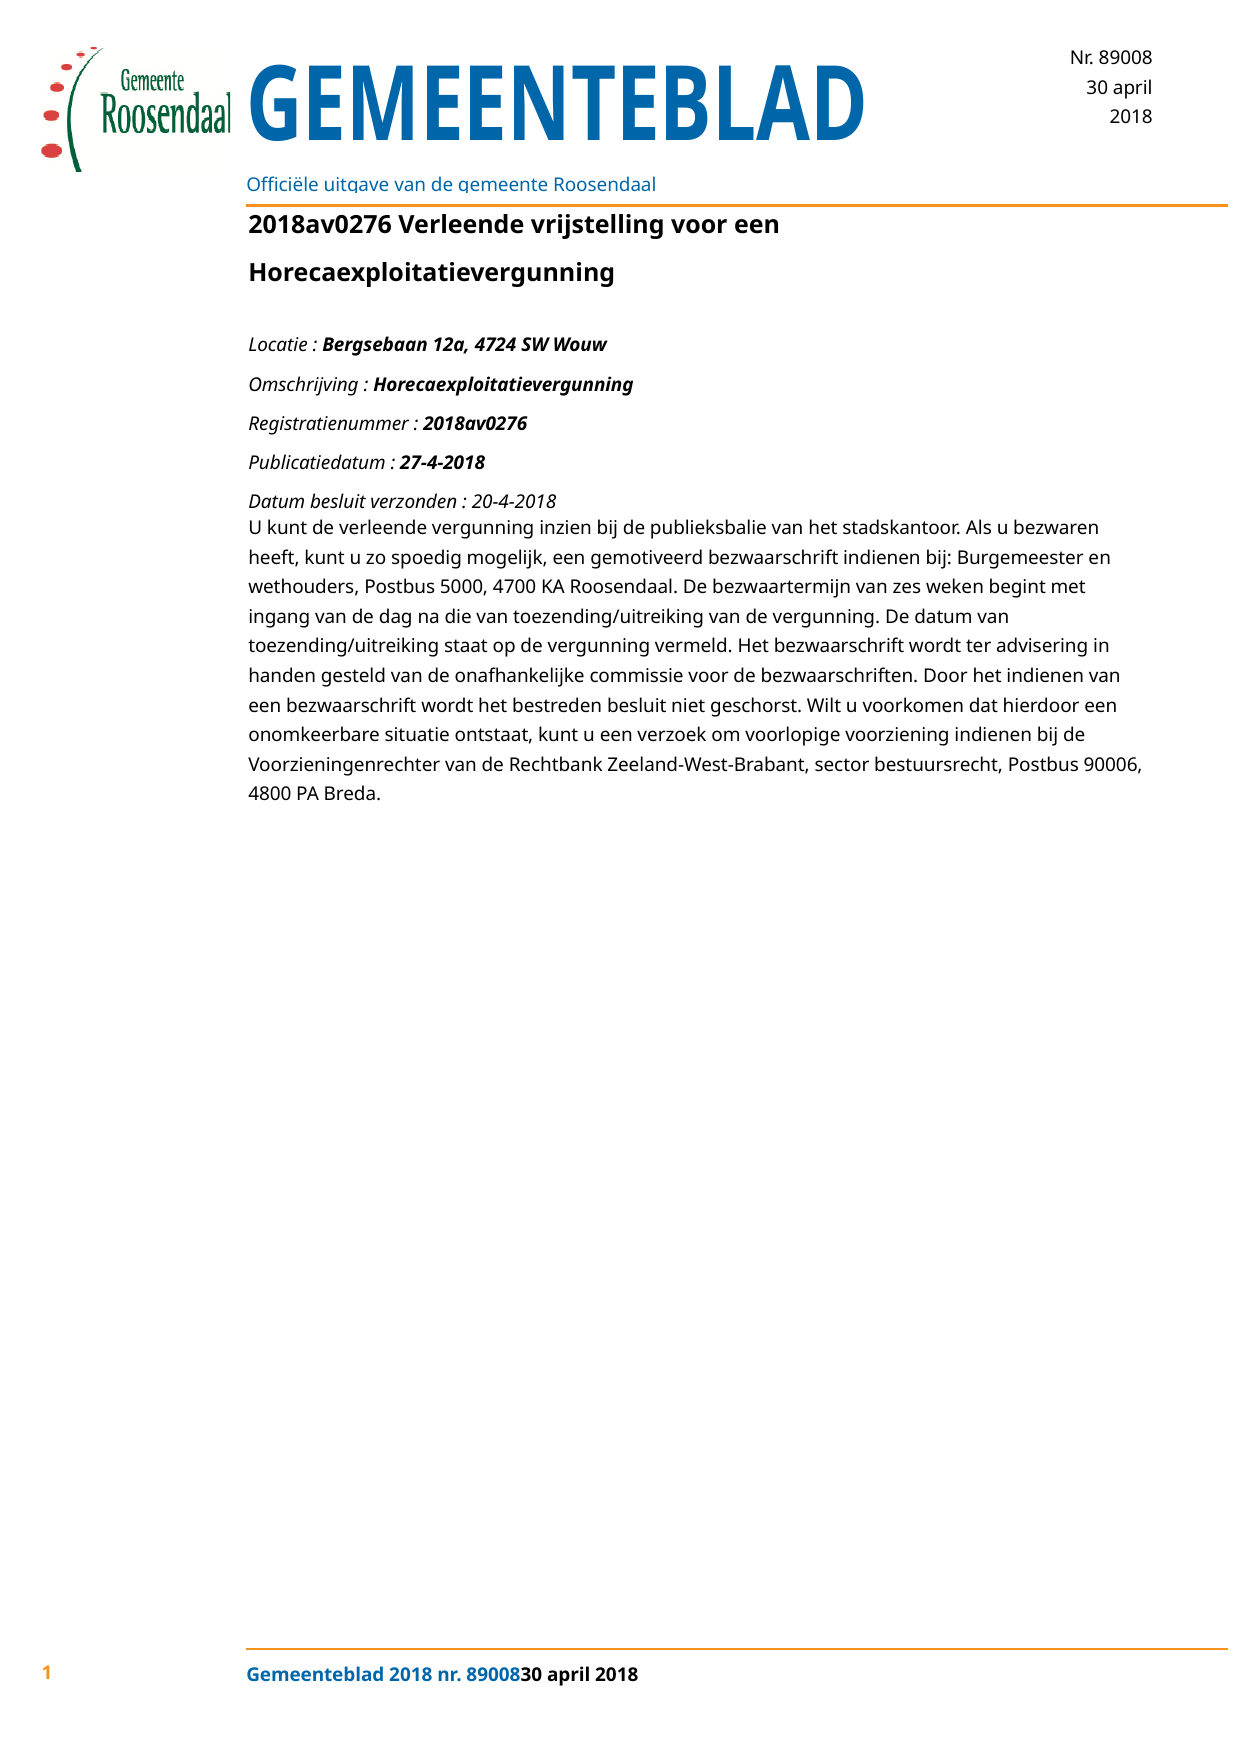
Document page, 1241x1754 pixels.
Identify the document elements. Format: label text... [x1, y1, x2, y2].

text Publicatiedatum : 27-4-2018 [248, 449, 1152, 475]
text 2018av0276 Verleende vrijstelling voor een Horecaexploitatievergunning [248, 207, 1152, 288]
text Datum besluit verzonden : 20-4-2018 [248, 488, 1152, 514]
text Locatie : Bergsebaan 12a, 4724 SW Wouw [248, 331, 1152, 357]
text U kunt de verleende vergunning inzien bij de publieksbalie van het stadskantoor. Als u bezwaren heeft, kunt u zo spoedig mogelijk, een gemotiveerd bezwaarschrift indienen bij: Burgemeester en wethouders, Postbus 5000, 4700 KA Roosendaal. De bezwaartermijn van zes weken begint met ingang van de dag na die van toezending/uitreiking van de vergunning. De datum van toezending/uitreiking staat op de vergunning vermeld. Het bezwaarschrift wordt ter advisering in handen gesteld van de onafhankelijke commissie voor de bezwaarschriften. Door het indienen van een bezwaarschrift wordt het bestreden besluit niet geschorst. Wilt u voorkomen dat hierdoor een onomkeerbare situatie ontstaat, kunt u een verzoek om voorlopige voorziening indienen bij de Voorzieningenrechter van de Rechtbank Zeeland-West-Brabant, sector bestuursrecht, Postbus 90006, 4800 PA Breda. [248, 514, 1152, 806]
text Omschrijving : Horecaexploitatievergunning [248, 371, 1152, 396]
picture [41, 47, 231, 172]
text Registratienummer : 2018av0276 [248, 410, 1152, 436]
